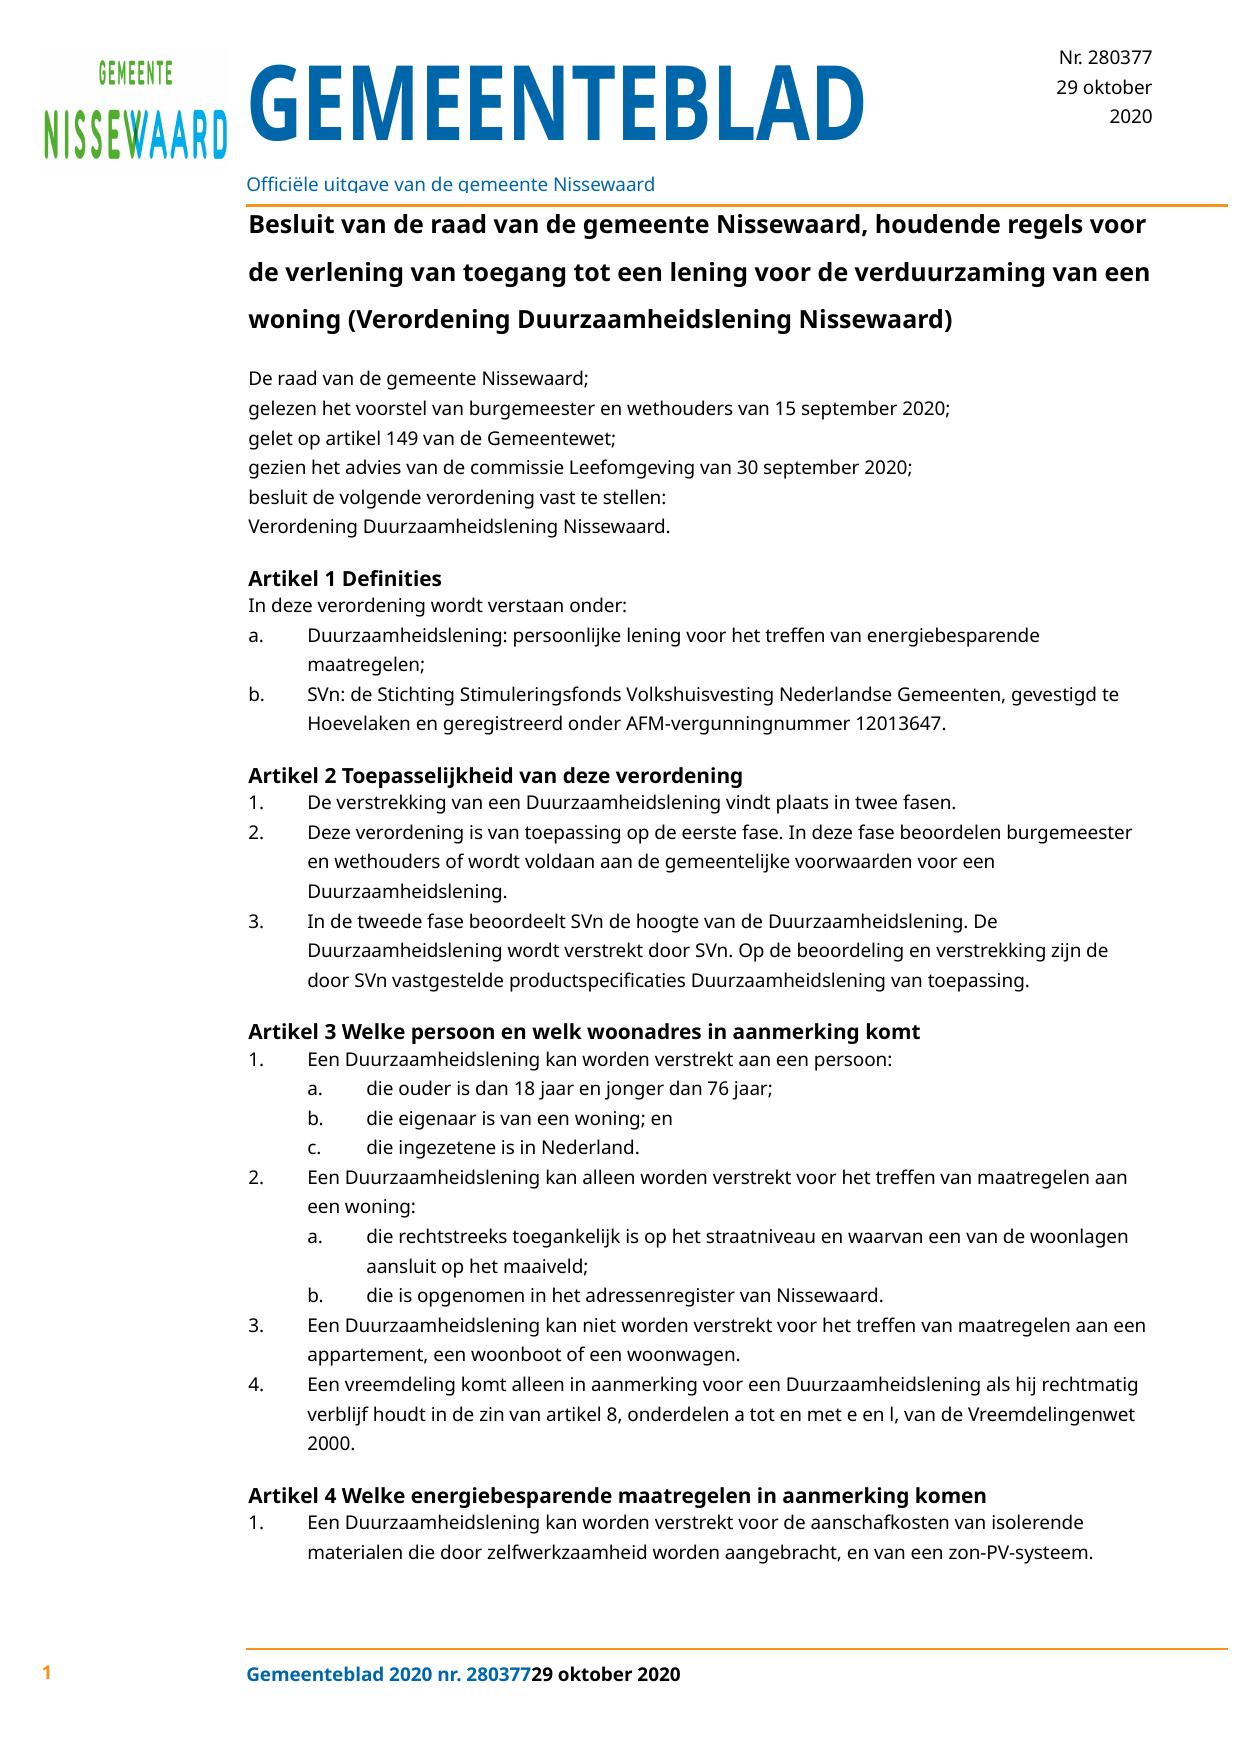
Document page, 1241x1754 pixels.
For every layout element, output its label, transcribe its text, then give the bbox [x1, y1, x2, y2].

text De raad van de gemeente Nissewaard; [248, 366, 1152, 391]
list Een Duurzaamheidslening kan worden verstrekt aan een persoon: [248, 1046, 1152, 1072]
list die is opgenomen in het adressenregister van Nissewaard. [307, 1282, 1152, 1308]
text Artikel 3 Welke persoon en welk woonadres in aanmerking komt [248, 1017, 1152, 1046]
list Een Duurzaamheidslening kan niet worden verstrekt voor het treffen van maatregelen aan een appartement, een woonboot of een woonwagen. [248, 1312, 1152, 1367]
list die ingezetene is in Nederland. [307, 1134, 1152, 1160]
list die ouder is dan 18 jaar en jonger dan 76 jaar; [307, 1075, 1152, 1101]
text gezien het advies van de commissie Leefomgeving van 30 september 2020; [248, 454, 1152, 480]
list die eigenaar is van een woning; en [307, 1105, 1152, 1131]
list In de tweede fase beoordeelt SVn de hoogte van de Duurzaamheidslening. De Duurzaamheidslening wordt verstrekt door SVn. Op de beoordeling en verstrekking zijn de door SVn vastgestelde productspecificaties Duurzaamheidslening van toepassing. [248, 908, 1152, 993]
text Verordening Duurzaamheidslening Nissewaard. [248, 513, 1152, 539]
list Deze verordening is van toepassing op de eerste fase. In deze fase beoordelen burgemeester en wethouders of wordt voldaan aan de gemeentelijke voorwaarden voor een Duurzaamheidslening. [248, 819, 1152, 904]
text Besluit van de raad van de gemeente Nissewaard, houdende regels voor de verlening van toegang tot een lening voor de verduurzaming van een woning (Verordening Duurzaamheidslening Nissewaard) [248, 207, 1152, 336]
text In deze verordening wordt verstaan onder: [248, 592, 1152, 618]
text Artikel 4 Welke energiebesparende maatregelen in aanmerking komen [248, 1481, 1152, 1509]
text gelet op artikel 149 van de Gemeentewet; [248, 425, 1152, 450]
text Artikel 2 Toepasselijkheid van deze verordening [248, 761, 1152, 789]
list Duurzaamheidslening: persoonlijke lening voor het treffen van energiebesparende maatregelen; [248, 622, 1152, 677]
list Een Duurzaamheidslening kan alleen worden verstrekt voor het treffen van maatregelen aan een woning: [248, 1164, 1152, 1219]
text Artikel 1 Definities [248, 564, 1152, 592]
picture [41, 47, 231, 172]
list SVn: de Stichting Stimuleringsfonds Volkshuisvesting Nederlandse Gemeenten, gevestigd te Hoevelaken en geregistreerd onder AFM-vergunningnummer 12013647. [248, 681, 1152, 736]
list Een vreemdeling komt alleen in aanmerking voor een Duurzaamheidslening als hij rechtmatig verblijf houdt in de zin van artikel 8, onderdelen a tot en met e en l, van de Vreemdelingenwet 2000. [248, 1371, 1152, 1456]
text gelezen het voorstel van burgemeester en wethouders van 15 september 2020; [248, 395, 1152, 421]
list De verstrekking van een Duurzaamheidslening vindt plaats in twee fasen. [248, 789, 1152, 815]
text besluit de volgende verordening vast te stellen: [248, 484, 1152, 509]
list die rechtstreeks toegankelijk is op het straatniveau en waarvan een van de woonlagen aansluit op het maaiveld; [307, 1223, 1152, 1279]
list Een Duurzaamheidslening kan worden verstrekt voor de aanschafkosten van isolerende materialen die door zelfwerkzaamheid worden aangebracht, en van een zon-PV-systeem. [248, 1509, 1152, 1564]
